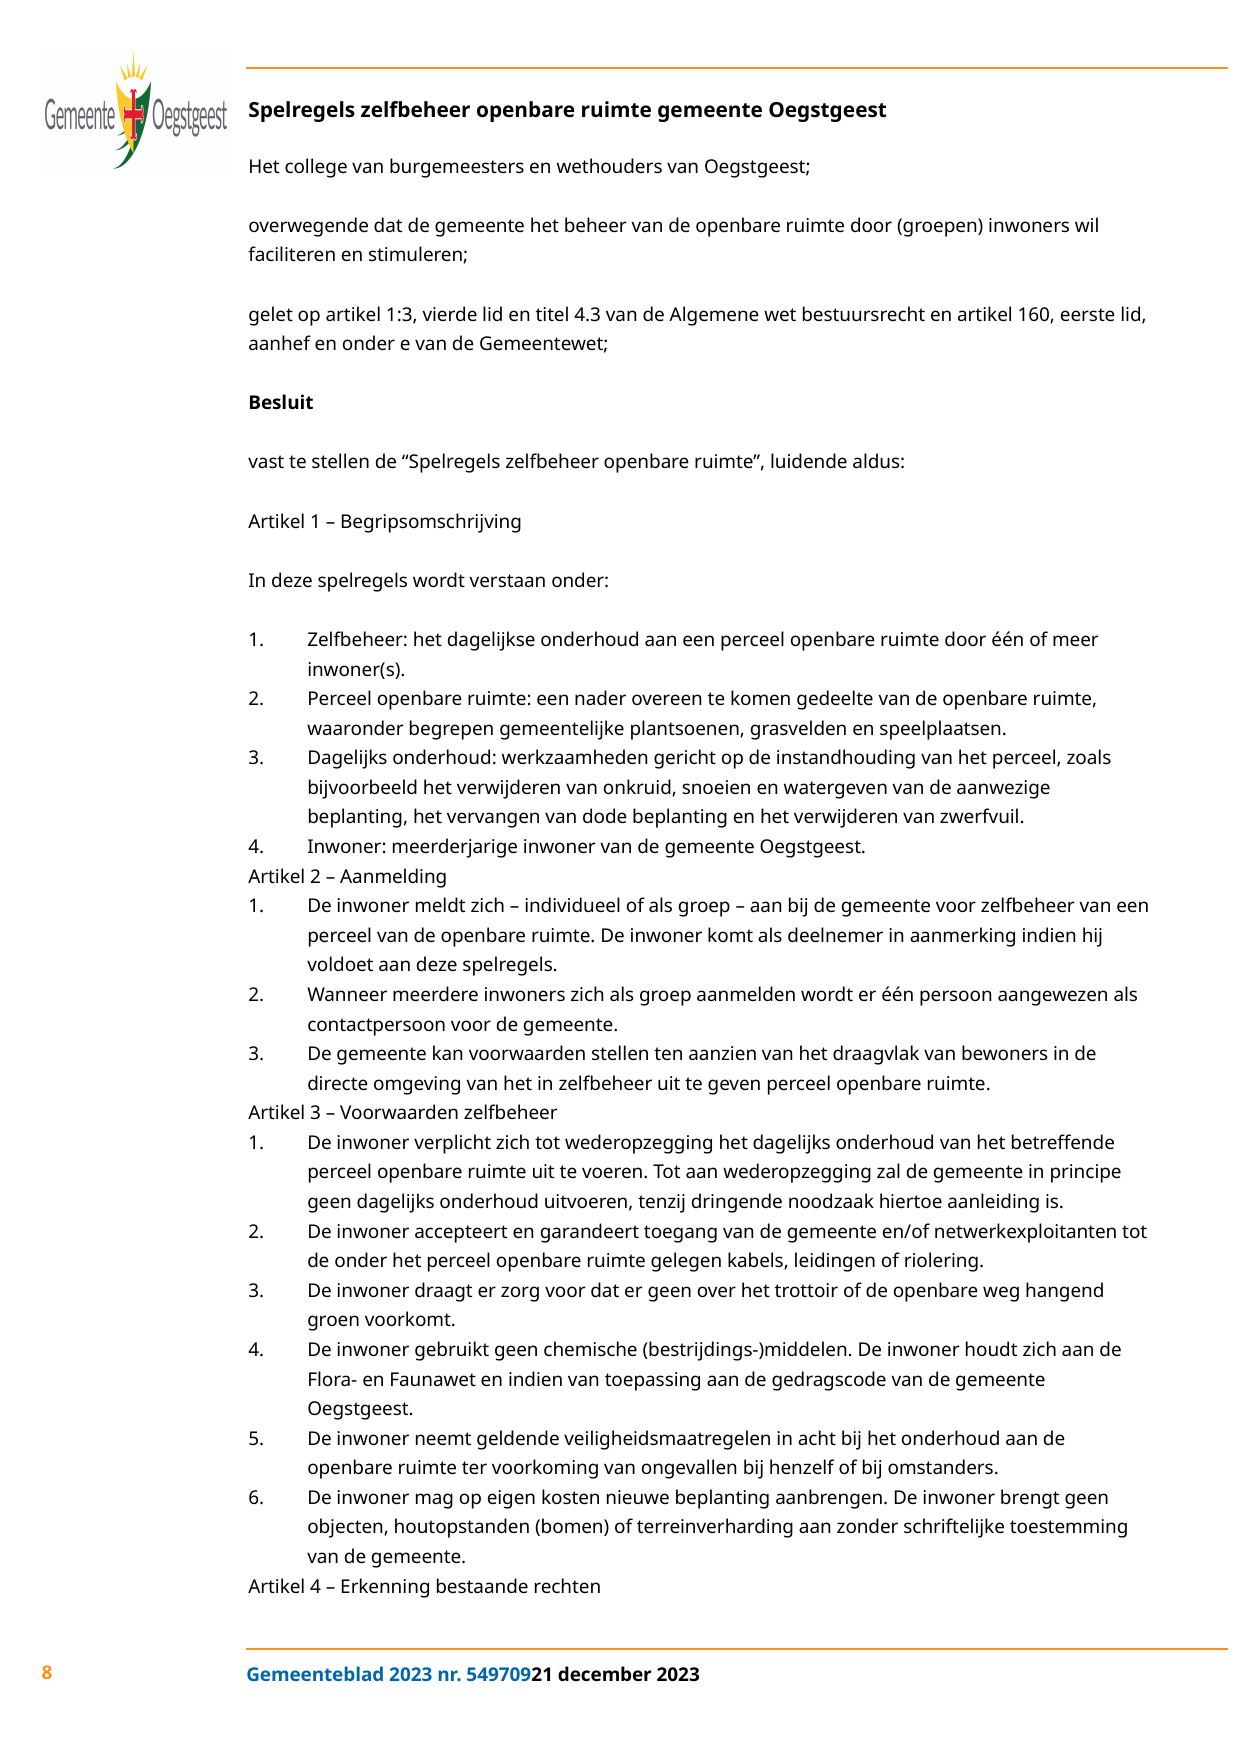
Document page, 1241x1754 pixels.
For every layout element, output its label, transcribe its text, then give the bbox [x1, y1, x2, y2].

list De inwoner verplicht zich tot wederopzegging het dagelijks onderhoud van het betreffende perceel openbare ruimte uit te voeren. Tot aan wederopzegging zal de gemeente in principe geen dagelijks onderhoud uitvoeren, tenzij dringende noodzaak hiertoe aanleiding is. [248, 1129, 1152, 1214]
text Artikel 1 – Begripsomschrijving [248, 508, 1152, 534]
list De inwoner neemt geldende veiligheidsmaatregelen in acht bij het onderhoud aan de openbare ruimte ter voorkoming van ongevallen bij henzelf of bij omstanders. [248, 1425, 1152, 1480]
list Perceel openbare ruimte: een nader overeen te komen gedeelte van de openbare ruimte, waaronder begrepen gemeentelijke plantsoenen, grasvelden en speelplaatsen. [248, 685, 1152, 741]
list Zelfbeheer: het dagelijkse onderhoud aan een perceel openbare ruimte door één of meer inwoner(s). [248, 626, 1152, 682]
text overwegende dat de gemeente het beheer van de openbare ruimte door (groepen) inwoners wil faciliteren en stimuleren; [248, 212, 1152, 267]
text Besluit [248, 389, 1152, 415]
text vast te stellen de “Spelregels zelfbeheer openbare ruimte”, luidende aldus: [248, 449, 1152, 474]
text Artikel 2 – Aanmelding [248, 863, 1152, 889]
text gelet op artikel 1:3, vierde lid en titel 4.3 van de Algemene wet bestuursrecht en artikel 160, eerste lid, aanhef en onder e van de Gemeentewet; [248, 301, 1152, 356]
text Artikel 3 – Voorwaarden zelfbeheer [248, 1099, 1152, 1125]
text Het college van burgemeesters en wethouders van Oegstgeest; [248, 153, 1152, 179]
list De inwoner draagt er zorg voor dat er geen over het trottoir of de openbare weg hangend groen voorkomt. [248, 1277, 1152, 1332]
list Inwoner: meerderjarige inwoner van de gemeente Oegstgeest. [248, 833, 1152, 859]
list De gemeente kan voorwaarden stellen ten aanzien van het draagvlak van bewoners in de directe omgeving van het in zelfbeheer uit te geven perceel openbare ruimte. [248, 1040, 1152, 1096]
text Artikel 4 – Erkenning bestaande rechten [248, 1573, 1152, 1599]
text In deze spelregels wordt verstaan onder: [248, 567, 1152, 593]
list De inwoner meldt zich – individueel of als groep – aan bij de gemeente voor zelfbeheer van een perceel van de openbare ruimte. De inwoner komt als deelnemer in aanmerking indien hij voldoet aan deze spelregels. [248, 892, 1152, 977]
list Wanneer meerdere inwoners zich als groep aanmelden wordt er één persoon aangewezen als contactpersoon voor de gemeente. [248, 981, 1152, 1037]
picture [41, 47, 231, 172]
list De inwoner mag op eigen kosten nieuwe beplanting aanbrengen. De inwoner brengt geen objecten, houtopstanden (bomen) of terreinverharding aan zonder schriftelijke toestemming van de gemeente. [248, 1484, 1152, 1569]
list Dagelijks onderhoud: werkzaamheden gericht op de instandhouding van het perceel, zoals bijvoorbeeld het verwijderen van onkruid, snoeien en watergeven van de aanwezige beplanting, het vervangen van dode beplanting en het verwijderen van zwerfvuil. [248, 744, 1152, 829]
list De inwoner gebruikt geen chemische (bestrijdings-)middelen. De inwoner houdt zich aan de Flora- en Faunawet en indien van toepassing aan de gedragscode van de gemeente Oegstgeest. [248, 1336, 1152, 1421]
list De inwoner accepteert en garandeert toegang van de gemeente en/of netwerkexploitanten tot de onder het perceel openbare ruimte gelegen kabels, leidingen of riolering. [248, 1218, 1152, 1273]
text Spelregels zelfbeheer openbare ruimte gemeente Oegstgeest [248, 95, 1152, 123]
